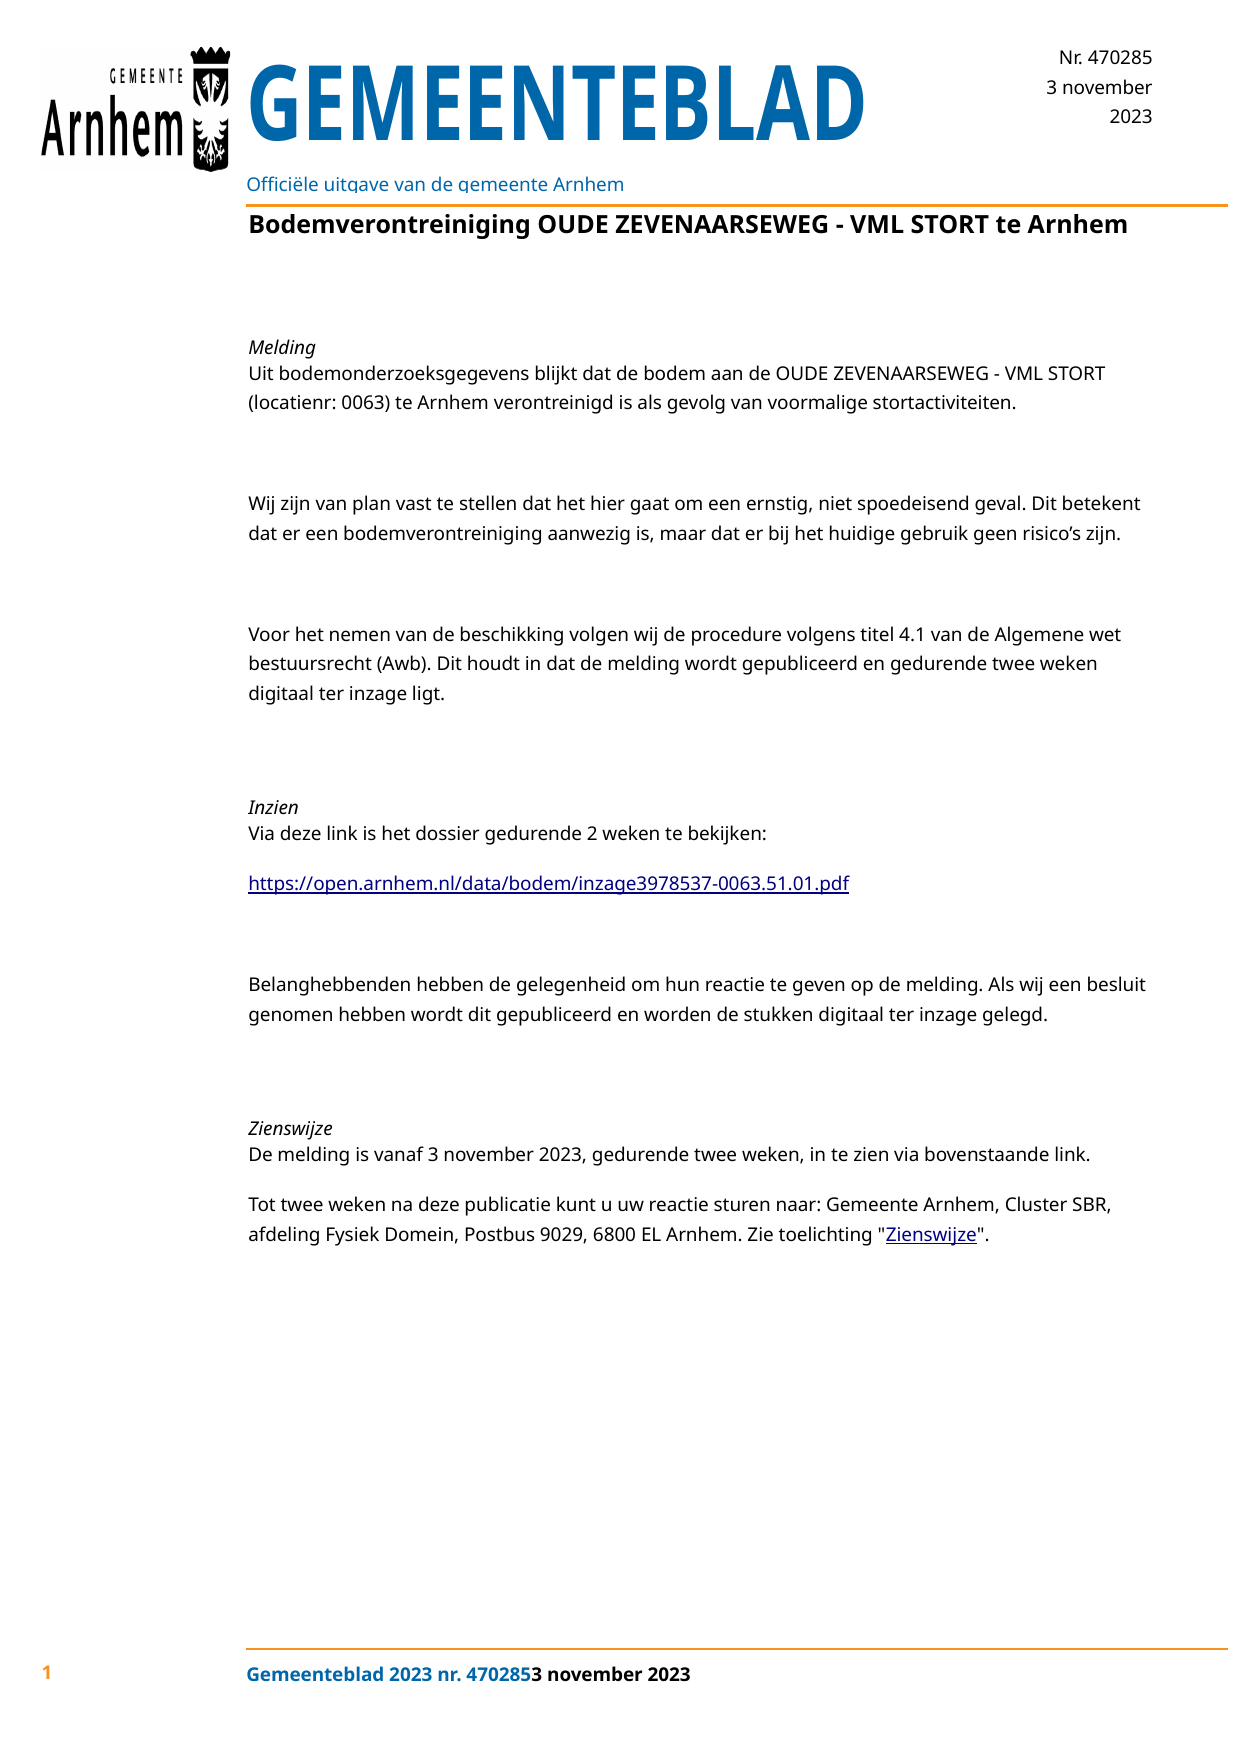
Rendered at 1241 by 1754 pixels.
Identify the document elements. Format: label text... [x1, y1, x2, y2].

text Inzien [248, 794, 1152, 820]
text Tot twee weken na deze publicatie kunt u uw reactie sturen naar: Gemeente Arnhem, Cluster SBR, afdeling Fysiek Domein, Postbus 9029, 6800 EL Arnhem. Zie toelichting "Zienswijze". [248, 1191, 1152, 1247]
text Belanghebbenden hebben de gelegenheid om hun reactie te geven op de melding. Als wij een besluit genomen hebben wordt dit gepubliceerd en worden de stukken digitaal ter inzage gelegd. [248, 971, 1152, 1027]
text https://open.arnhem.nl/data/bodem/inzage3978537-0063.51.01.pdf [248, 871, 1152, 896]
text Bodemverontreiniging OUDE ZEVENAARSEWEG - VML STORT te Arnhem [248, 207, 1152, 241]
picture [41, 47, 231, 172]
text Wij zijn van plan vast te stellen dat het hier gaat om een ernstig, niet spoedeisend geval. Dit betekent dat er een bodemverontreiniging aanwezig is, maar dat er bij het huidige gebruik geen risico’s zijn. [248, 490, 1152, 546]
text De melding is vanaf 3 november 2023, gedurende twee weken, in te zien via bovenstaande link. [248, 1141, 1152, 1167]
text Uit bodemonderzoeksgegevens blijkt dat de bodem aan de OUDE ZEVENAARSEWEG - VML STORT (locatienr: 0063) te Arnhem verontreinigd is als gevolg van voormalige stortactiviteiten. [248, 360, 1152, 415]
text Melding [248, 334, 1152, 360]
text Zienswijze [248, 1115, 1152, 1141]
text Via deze link is het dossier gedurende 2 weken te bekijken: [248, 820, 1152, 846]
text Voor het nemen van de beschikking volgen wij de procedure volgens titel 4.1 van de Algemene wet bestuursrecht (Awb). Dit houdt in dat de melding wordt gepubliceerd en gedurende twee weken digitaal ter inzage ligt. [248, 621, 1152, 706]
